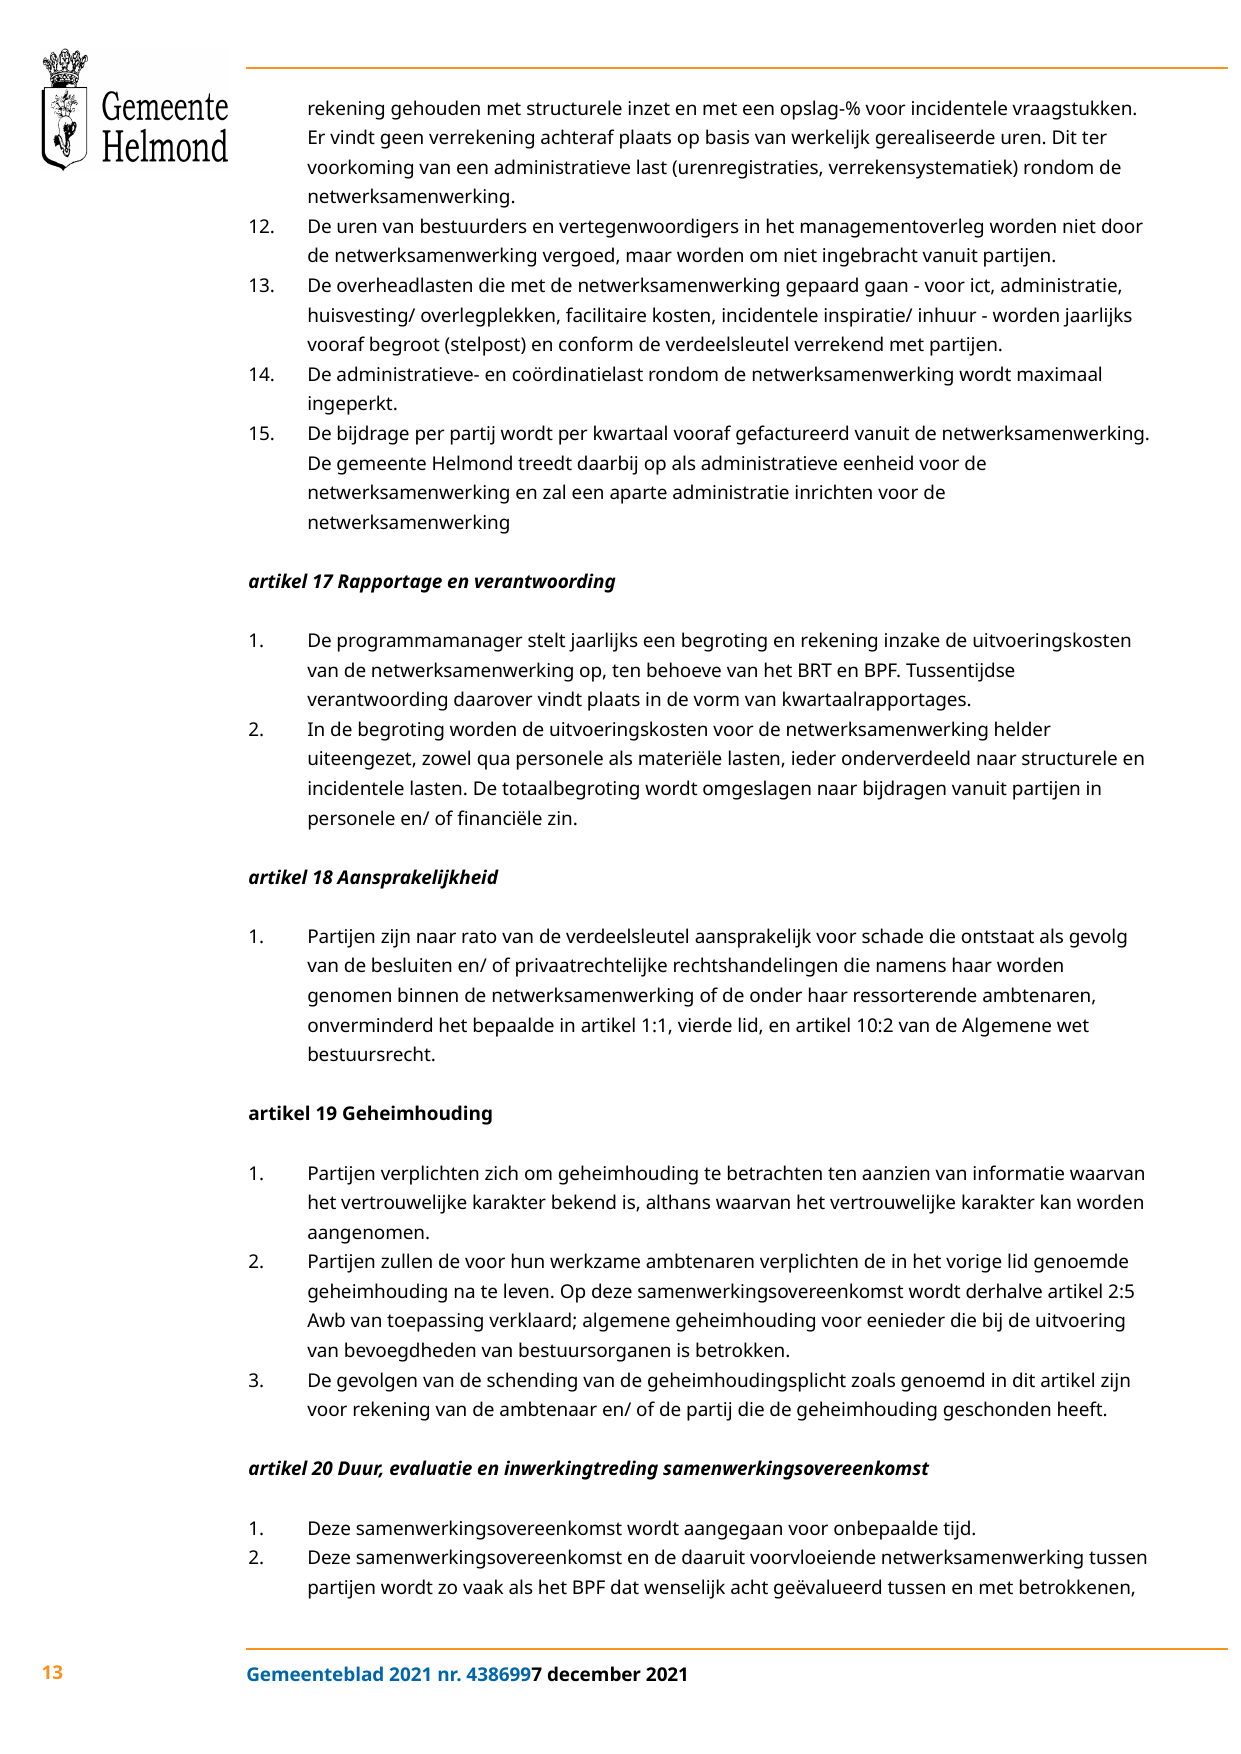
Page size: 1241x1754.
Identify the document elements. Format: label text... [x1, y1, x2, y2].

text artikel 19 Geheimhouding [248, 1101, 1152, 1126]
list Partijen zijn naar rato van de verdeelsleutel aansprakelijk voor schade die ontstaat als gevolg van de besluiten en/ of privaatrechtelijke rechtshandelingen die namens haar worden genomen binnen de netwerksamenwerking of de onder haar ressorterende ambtenaren, onverminderd het bepaalde in artikel 1:1, vierde lid, en artikel 10:2 van de Algemene wet bestuursrecht. [248, 923, 1152, 1067]
list Deze samenwerkingsovereenkomst en de daaruit voorvloeiende netwerksamenwerking tussen partijen wordt zo vaak als het BPF dat wenselijk acht geëvalueerd tussen en met betrokkenen, [248, 1544, 1152, 1600]
picture [41, 47, 231, 172]
list De administratieve- en coördinatielast rondom de netwerksamenwerking wordt maximaal ingeperkt. [248, 361, 1152, 416]
list De programmamanager stelt jaarlijks een begroting en rekening inzake de uitvoeringskosten van de netwerksamenwerking op, ten behoeve van het BRT en BPF. Tussentijdse verantwoording daarover vindt plaats in de vorm van kwartaalrapportages. [248, 627, 1152, 712]
text artikel 18 Aansprakelijkheid [248, 864, 1152, 890]
list rekening gehouden met structurele inzet en met een opslag-% voor incidentele vraagstukken. Er vindt geen verrekening achteraf plaats op basis van werkelijk gerealiseerde uren. Dit ter voorkoming van een administratieve last (urenregistraties, verrekensystematiek) rondom de netwerksamenwerking. [248, 95, 1152, 209]
list De gevolgen van de schending van de geheimhoudingsplicht zoals genoemd in dit artikel zijn voor rekening van de ambtenaar en/ of de partij die de geheimhouding geschonden heeft. [248, 1367, 1152, 1422]
list Partijen verplichten zich om geheimhouding te betrachten ten aanzien van informatie waarvan het vertrouwelijke karakter bekend is, althans waarvan het vertrouwelijke karakter kan worden aangenomen. [248, 1160, 1152, 1245]
list De bijdrage per partij wordt per kwartaal vooraf gefactureerd vanuit de netwerksamenwerking. De gemeente Helmond treedt daarbij op als administratieve eenheid voor de netwerksamenwerking en zal een aparte administratie inrichten voor de netwerksamenwerking [248, 420, 1152, 535]
text artikel 17 Rapportage en verantwoording [248, 568, 1152, 594]
list Partijen zullen de voor hun werkzame ambtenaren verplichten de in het vorige lid genoemde geheimhouding na te leven. Op deze samenwerkingsovereenkomst wordt derhalve artikel 2:5 Awb van toepassing verklaard; algemene geheimhouding voor eenieder die bij de uitvoering van bevoegdheden van bestuursorganen is betrokken. [248, 1248, 1152, 1363]
list De uren van bestuurders en vertegenwoordigers in het managementoverleg worden niet door de netwerksamenwerking vergoed, maar worden om niet ingebracht vanuit partijen. [248, 213, 1152, 268]
text artikel 20 Duur, evaluatie en inwerkingtreding samenwerkingsovereenkomst [248, 1456, 1152, 1481]
list De overheadlasten die met de netwerksamenwerking gepaard gaan - voor ict, administratie, huisvesting/ overlegplekken, facilitaire kosten, incidentele inspiratie/ inhuur - worden jaarlijks vooraf begroot (stelpost) en conform de verdeelsleutel verrekend met partijen. [248, 272, 1152, 357]
list In de begroting worden de uitvoeringskosten voor de netwerksamenwerking helder uiteengezet, zowel qua personele als materiële lasten, ieder onderverdeeld naar structurele en incidentele lasten. De totaalbegroting wordt omgeslagen naar bijdragen vanuit partijen in personele en/ of financiële zin. [248, 716, 1152, 831]
list Deze samenwerkingsovereenkomst wordt aangegaan voor onbepaalde tijd. [248, 1515, 1152, 1541]
